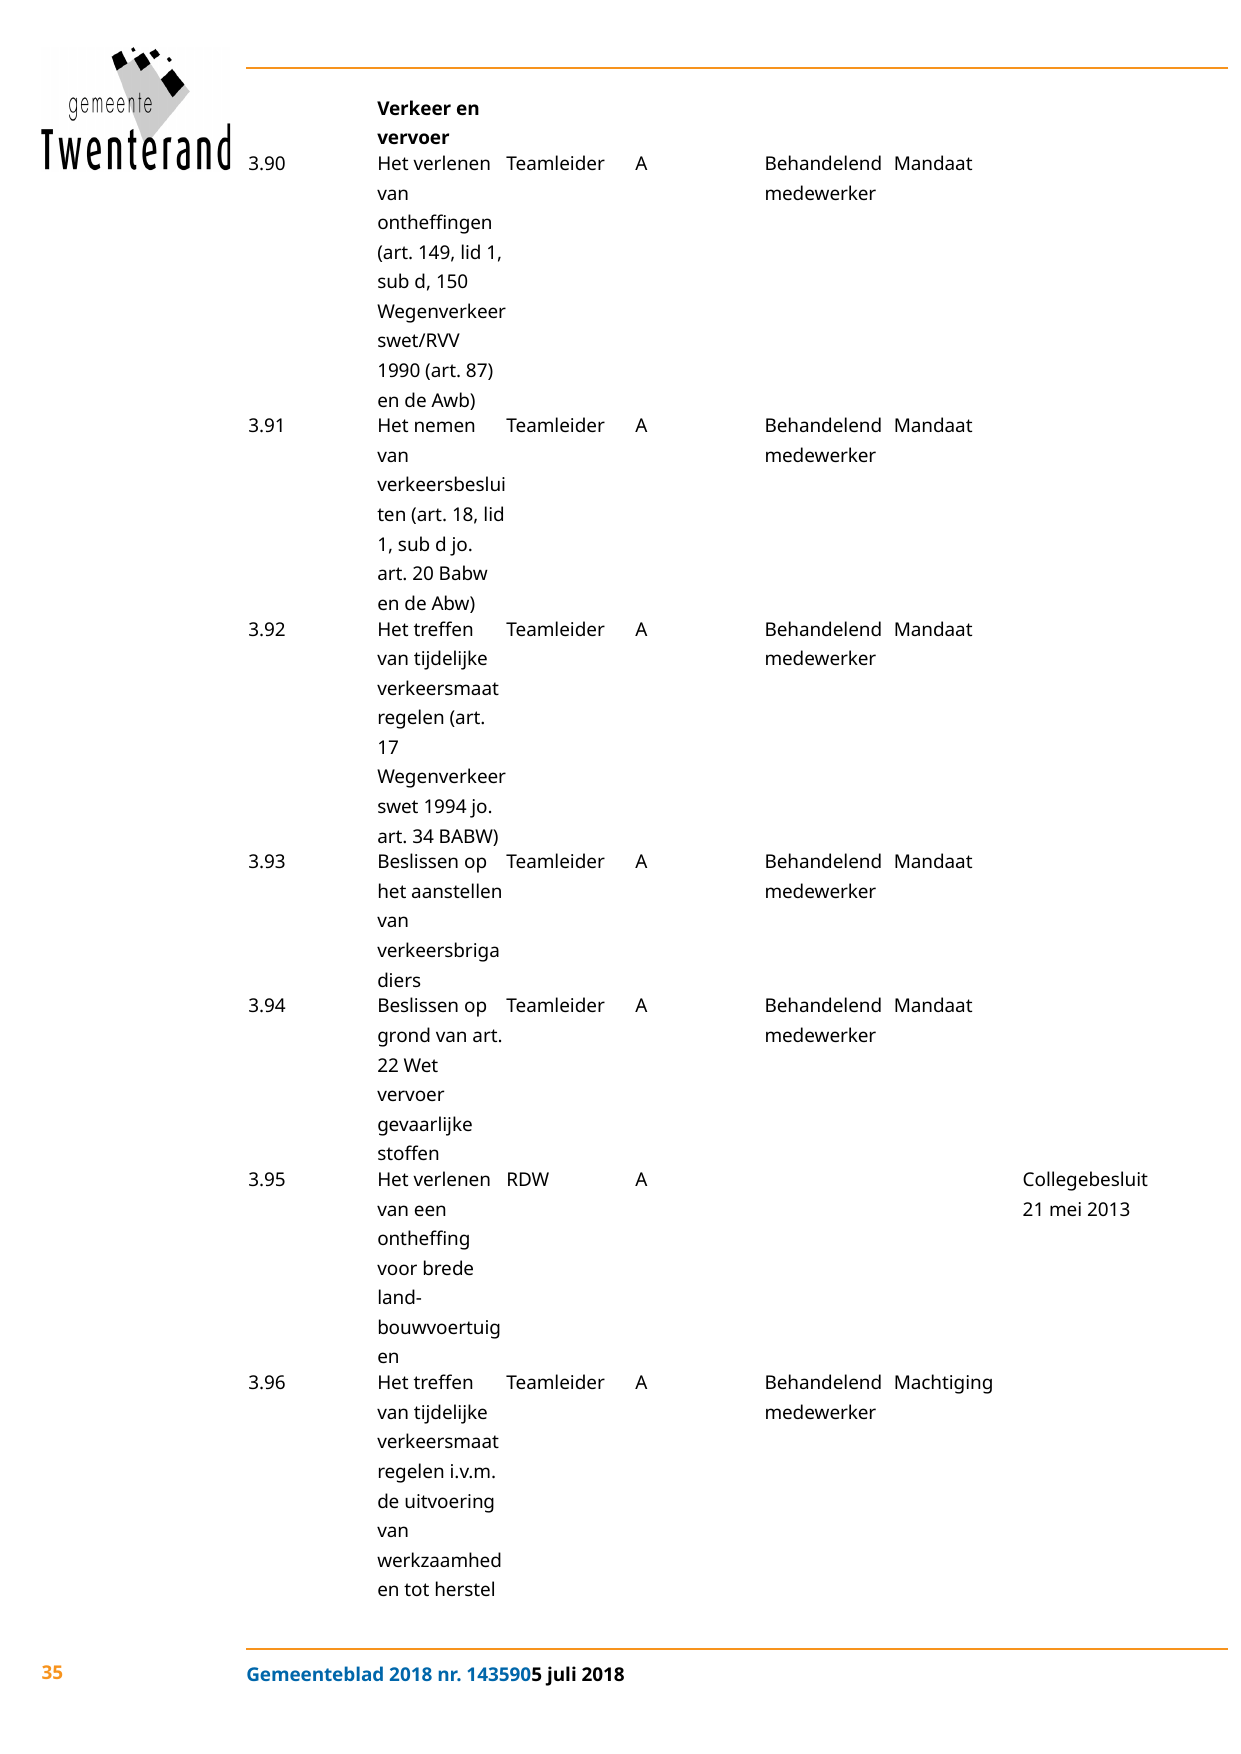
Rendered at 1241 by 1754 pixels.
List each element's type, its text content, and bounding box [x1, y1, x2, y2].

table_cell [248, 95, 377, 150]
table_cell [894, 1166, 1022, 1369]
table_cell Het verlenen van ontheffingen (art. 149, lid 1, sub d, 150 Wegenverkeerswet/RVV 1990 (art. 87) en de Awb) [377, 150, 506, 412]
table_cell Teamleider [506, 849, 635, 993]
table_cell A [635, 150, 764, 412]
table_cell A [635, 616, 764, 848]
table_cell 3.95 [248, 1166, 377, 1369]
table_cell A [635, 993, 764, 1166]
table_cell 3.92 [248, 616, 377, 848]
table_cell [1023, 616, 1152, 848]
table_cell Verkeer en vervoer [377, 95, 506, 150]
table_cell 3.91 [248, 413, 377, 616]
table_cell A [635, 849, 764, 993]
table_cell [764, 95, 893, 150]
table_cell 3.93 [248, 849, 377, 993]
table_cell Teamleider [506, 150, 635, 412]
table_cell [1023, 1370, 1152, 1602]
table_cell Behandelend medewerker [764, 616, 893, 848]
table_cell Het nemen van verkeersbesluiten (art. 18, lid 1, sub d jo. art. 20 Babw en de Abw) [377, 413, 506, 616]
table_cell [506, 95, 635, 150]
table_cell [1023, 150, 1152, 412]
table_cell Mandaat [894, 150, 1022, 412]
table_cell Teamleider [506, 413, 635, 616]
table_cell Teamleider [506, 993, 635, 1166]
table_cell [1023, 849, 1152, 993]
table_cell Mandaat [894, 849, 1022, 993]
table_cell Collegebesluit 21 mei 2013 [1023, 1166, 1152, 1369]
table_cell [635, 95, 764, 150]
table_cell Behandelend medewerker [764, 1370, 893, 1602]
table_cell RDW [506, 1166, 635, 1369]
table_cell Beslissen op grond van art. 22 Wet vervoer gevaarlijke stoffen [377, 993, 506, 1166]
table_cell Het treffen van tijdelijke verkeersmaatregelen i.v.m. de uitvoering van werkzaamheden tot herstel [377, 1370, 506, 1602]
table_cell [1023, 95, 1152, 150]
table_cell Behandelend medewerker [764, 150, 893, 412]
picture [41, 47, 231, 172]
table_cell [1023, 413, 1152, 616]
table_cell Behandelend medewerker [764, 413, 893, 616]
table_cell Het verlenen van een ontheffing voor brede land- bouwvoertuigen [377, 1166, 506, 1369]
table_cell [894, 95, 1022, 150]
table_cell [764, 1166, 893, 1369]
table_cell 3.90 [248, 150, 377, 412]
table_cell Behandelend medewerker [764, 849, 893, 993]
table_cell A [635, 413, 764, 616]
table_cell Het treffen van tijdelijke verkeersmaatregelen (art. 17 Wegenverkeerswet 1994 jo. art. 34 BABW) [377, 616, 506, 848]
table_cell A [635, 1166, 764, 1369]
table_cell Mandaat [894, 616, 1022, 848]
table_cell 3.96 [248, 1370, 377, 1602]
table_cell A [635, 1370, 764, 1602]
table_cell 3.94 [248, 993, 377, 1166]
table_cell Behandelend medewerker [764, 993, 893, 1166]
table_cell Mandaat [894, 413, 1022, 616]
table_cell Teamleider [506, 616, 635, 848]
table_cell Mandaat [894, 993, 1022, 1166]
table_cell Machtiging [894, 1370, 1022, 1602]
table_cell Beslissen op het aanstellen van verkeersbrigadiers [377, 849, 506, 993]
table_cell Teamleider [506, 1370, 635, 1602]
table_cell [1023, 993, 1152, 1166]
